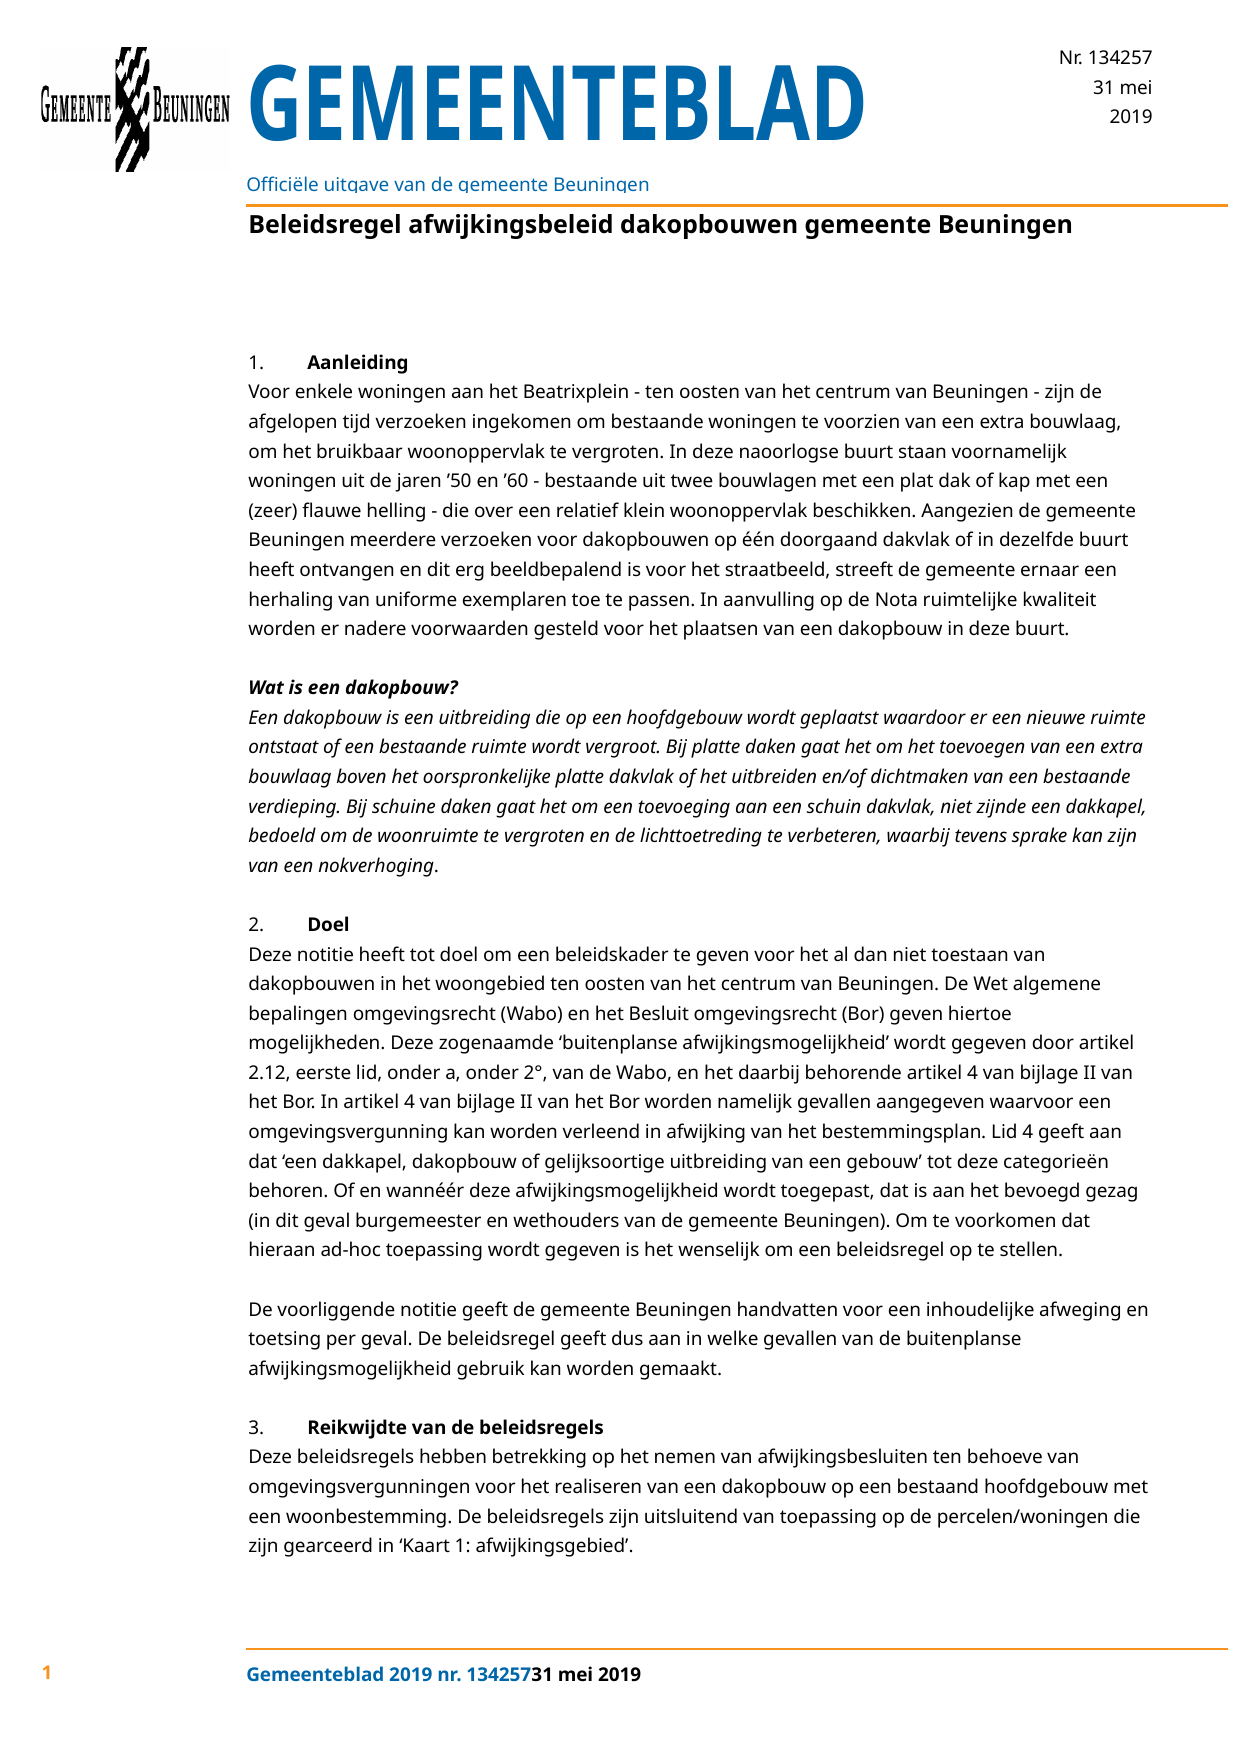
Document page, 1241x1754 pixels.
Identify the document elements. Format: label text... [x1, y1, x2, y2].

picture [41, 47, 231, 172]
text Beleidsregel afwijkingsbeleid dakopbouwen gemeente Beuningen [248, 207, 1152, 241]
text Deze beleidsregels hebben betrekking op het nemen van afwijkingsbesluiten ten behoeve van omgevingsvergunningen voor het realiseren van een dakopbouw op een bestaand hoofdgebouw met een woonbestemming. De beleidsregels zijn uitsluitend van toepassing op de percelen/woningen die zijn gearceerd in ‘Kaart 1: afwijkingsgebied’. [248, 1444, 1152, 1558]
list Reikwijdte van de beleidsregels [248, 1414, 1152, 1440]
list Aanleiding [248, 349, 1152, 375]
list Doel [248, 911, 1152, 937]
text Wat is een dakopbouw? [248, 674, 1152, 700]
text Deze notitie heeft tot doel om een beleidskader te geven voor het al dan niet toestaan van dakopbouwen in het woongebied ten oosten van het centrum van Beuningen. De Wet algemene bepalingen omgevingsrecht (Wabo) en het Besluit omgevingsrecht (Bor) geven hiertoe mogelijkheden. Deze zogenaamde ‘buitenplanse afwijkingsmogelijkheid’ wordt gegeven door artikel 2.12, eerste lid, onder a, onder 2°, van de Wabo, en het daarbij behorende artikel 4 van bijlage II van het Bor. In artikel 4 van bijlage II van het Bor worden namelijk gevallen aangegeven waarvoor een omgevingsvergunning kan worden verleend in afwijking van het bestemmingsplan. Lid 4 geeft aan dat ‘een dakkapel, dakopbouw of gelijksoortige uitbreiding van een gebouw’ tot deze categorieën behoren. Of en wannéér deze afwijkingsmogelijkheid wordt toegepast, dat is aan het bevoegd gezag (in dit geval burgemeester en wethouders van de gemeente Beuningen). Om te voorkomen dat hieraan ad-hoc toepassing wordt gegeven is het wenselijk om een beleidsregel op te stellen. [248, 941, 1152, 1262]
text Een dakopbouw is een uitbreiding die op een hoofdgebouw wordt geplaatst waardoor er een nieuwe ruimte ontstaat of een bestaande ruimte wordt vergroot. Bij platte daken gaat het om het toevoegen van een extra bouwlaag boven het oorspronkelijke platte dakvlak of het uitbreiden en/of dichtmaken van een bestaande verdieping. Bij schuine daken gaat het om een toevoeging aan een schuin dakvlak, niet zijnde een dakkapel, bedoeld om de woonruimte te vergroten en de lichttoetreding te verbeteren, waarbij tevens sprake kan zijn van een nokverhoging. [248, 704, 1152, 878]
text Voor enkele woningen aan het Beatrixplein - ten oosten van het centrum van Beuningen - zijn de afgelopen tijd verzoeken ingekomen om bestaande woningen te voorzien van een extra bouwlaag, om het bruikbaar woonoppervlak te vergroten. In deze naoorlogse buurt staan voornamelijk woningen uit de jaren ’50 en ’60 - bestaande uit twee bouwlagen met een plat dak of kap met een (zeer) flauwe helling - die over een relatief klein woonoppervlak beschikken. Aangezien de gemeente Beuningen meerdere verzoeken voor dakopbouwen op één doorgaand dakvlak of in dezelfde buurt heeft ontvangen en dit erg beeldbepalend is voor het straatbeeld, streeft de gemeente ernaar een herhaling van uniforme exemplaren toe te passen. In aanvulling op de Nota ruimtelijke kwaliteit worden er nadere voorwaarden gesteld voor het plaatsen van een dakopbouw in deze buurt. [248, 379, 1152, 641]
text De voorliggende notitie geeft de gemeente Beuningen handvatten voor een inhoudelijke afweging en toetsing per geval. De beleidsregel geeft dus aan in welke gevallen van de buitenplanse afwijkingsmogelijkheid gebruik kan worden gemaakt. [248, 1296, 1152, 1381]
